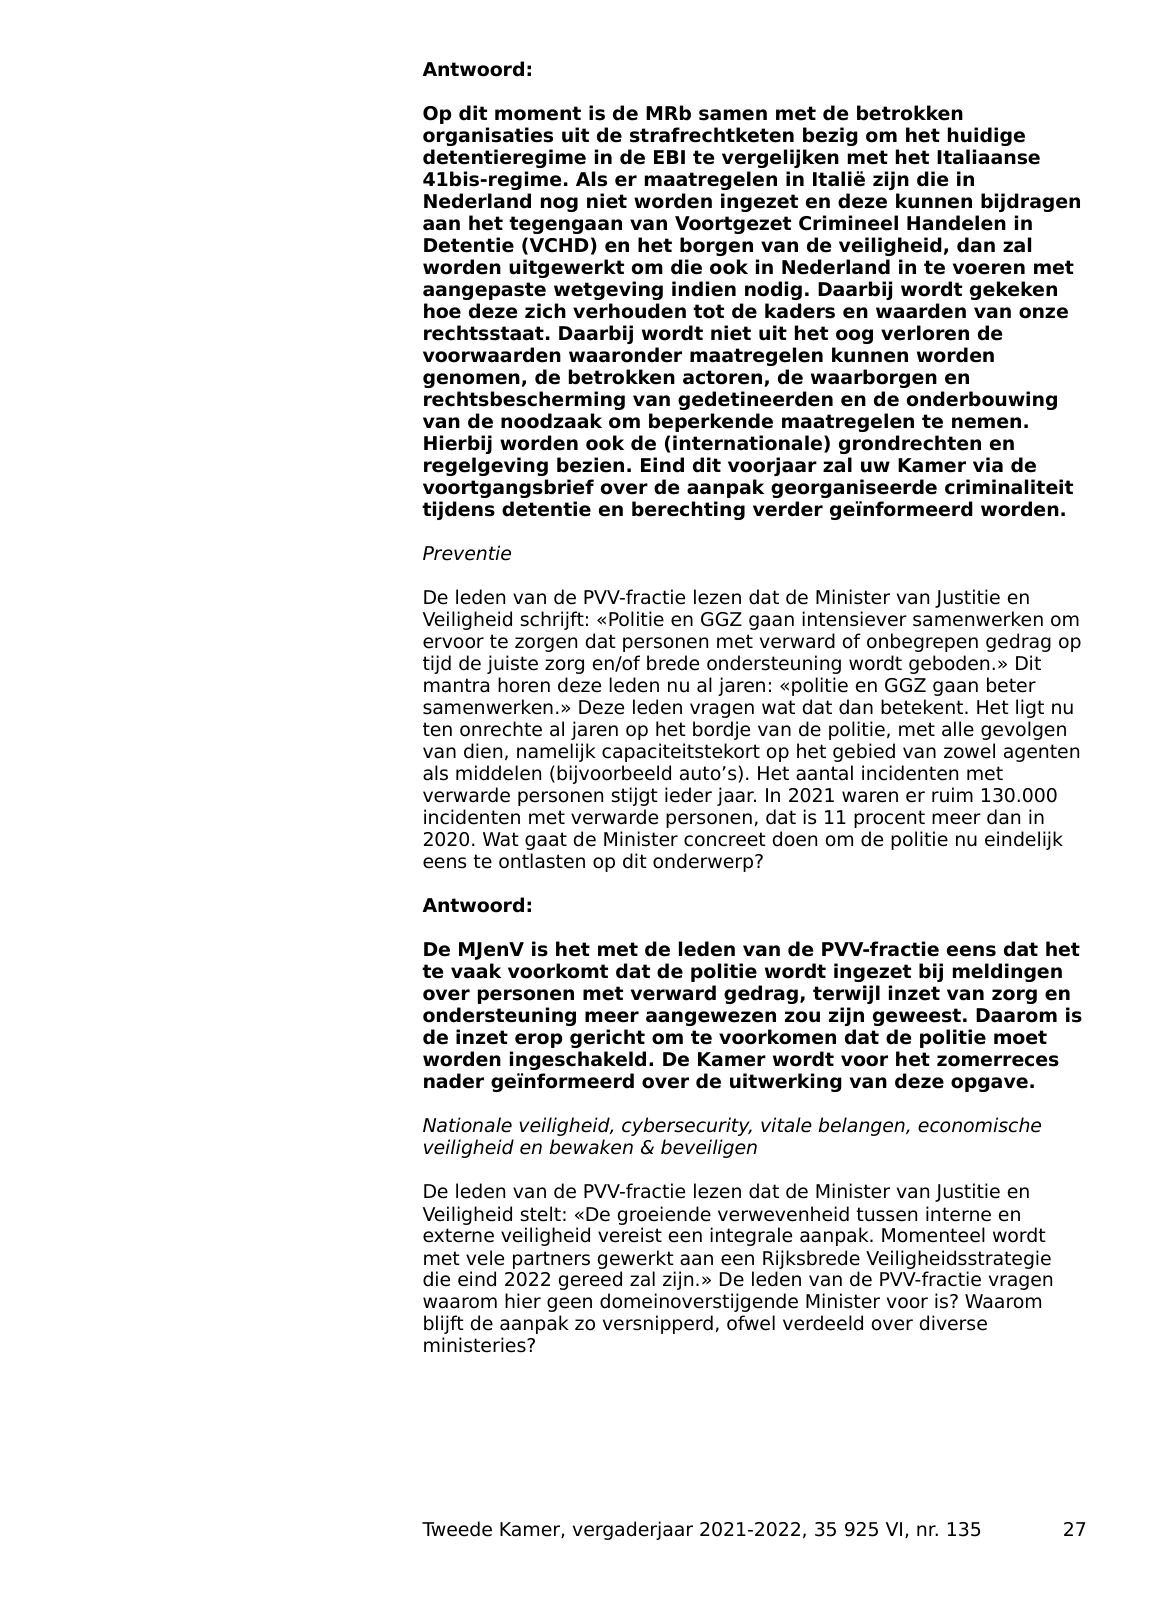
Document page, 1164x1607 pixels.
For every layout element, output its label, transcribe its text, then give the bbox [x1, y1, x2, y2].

subtitle Nationale veiligheid, cybersecurity, vitale belangen, economische veiligheid en bewaken & beveiligen [422, 1115, 1087, 1159]
text De leden van de PVV-fractie lezen dat de Minister van Justitie en Veiligheid stelt: «De groeiende verwevenheid tussen interne en externe veiligheid vereist een integrale aanpak. Momenteel wordt met vele partners gewerkt aan een Rijksbrede Veiligheidsstrategie die eind 2022 gereed zal zijn.» De leden van de PVV-fractie vragen waarom hier geen domeinoverstijgende Minister voor is? Waarom blijft de aanpak zo versnipperd, ofwel verdeeld over diverse ministeries? [422, 1181, 1087, 1357]
text Op dit moment is de MRb samen met de betrokken organisaties uit de strafrechtketen bezig om het huidige detentieregime in de EBI te vergelijken met het Italiaanse 41bis-regime. Als er maatregelen in Italië zijn die in Nederland nog niet worden ingezet en deze kunnen bijdragen aan het tegengaan van Voortgezet Crimineel Handelen in Detentie (VCHD) en het borgen van de veiligheid, dan zal worden uitgewerkt om die ook in Nederland in te voeren met aangepaste wetgeving indien nodig. Daarbij wordt gekeken hoe deze zich verhouden tot de kaders en waarden van onze rechtsstaat. Daarbij wordt niet uit het oog verloren de voorwaarden waaronder maatregelen kunnen worden genomen, de betrokken actoren, de waarborgen en rechtsbescherming van gedetineerden en de onderbouwing van de noodzaak om beperkende maatregelen te nemen. Hierbij worden ook de (internationale) grondrechten en regelgeving bezien. Eind dit voorjaar zal uw Kamer via de voortgangsbrief over de aanpak georganiseerde criminaliteit tijdens detentie en berechting verder geïnformeerd worden. [422, 103, 1087, 521]
subtitle Preventie [422, 543, 1087, 565]
text De leden van de PVV-fractie lezen dat de Minister van Justitie en Veiligheid schrijft: «Politie en GGZ gaan intensiever samenwerken om ervoor te zorgen dat personen met verward of onbegrepen gedrag op tijd de juiste zorg en/of brede ondersteuning wordt geboden.» Dit mantra horen deze leden nu al jaren: «politie en GGZ gaan beter samenwerken.» Deze leden vragen wat dat dan betekent. Het ligt nu ten onrechte al jaren op het bordje van de politie, met alle gevolgen van dien, namelijk capaciteitstekort op het gebied van zowel agenten als middelen (bijvoorbeeld auto’s). Het aantal incidenten met verwarde personen stijgt ieder jaar. In 2021 waren er ruim 130.000 incidenten met verwarde personen, dat is 11 procent meer dan in 2020. Wat gaat de Minister concreet doen om de politie nu eindelijk eens te ontlasten op dit onderwerp? [422, 587, 1087, 873]
subtitle Antwoord: [422, 59, 1087, 81]
subtitle Antwoord: [422, 895, 1087, 917]
text De MJenV is het met de leden van de PVV-fractie eens dat het te vaak voorkomt dat de politie wordt ingezet bij meldingen over personen met verward gedrag, terwijl inzet van zorg en ondersteuning meer aangewezen zou zijn geweest. Daarom is de inzet erop gericht om te voorkomen dat de politie moet worden ingeschakeld. De Kamer wordt voor het zomerreces nader geïnformeerd over de uitwerking van deze opgave. [422, 939, 1087, 1093]
